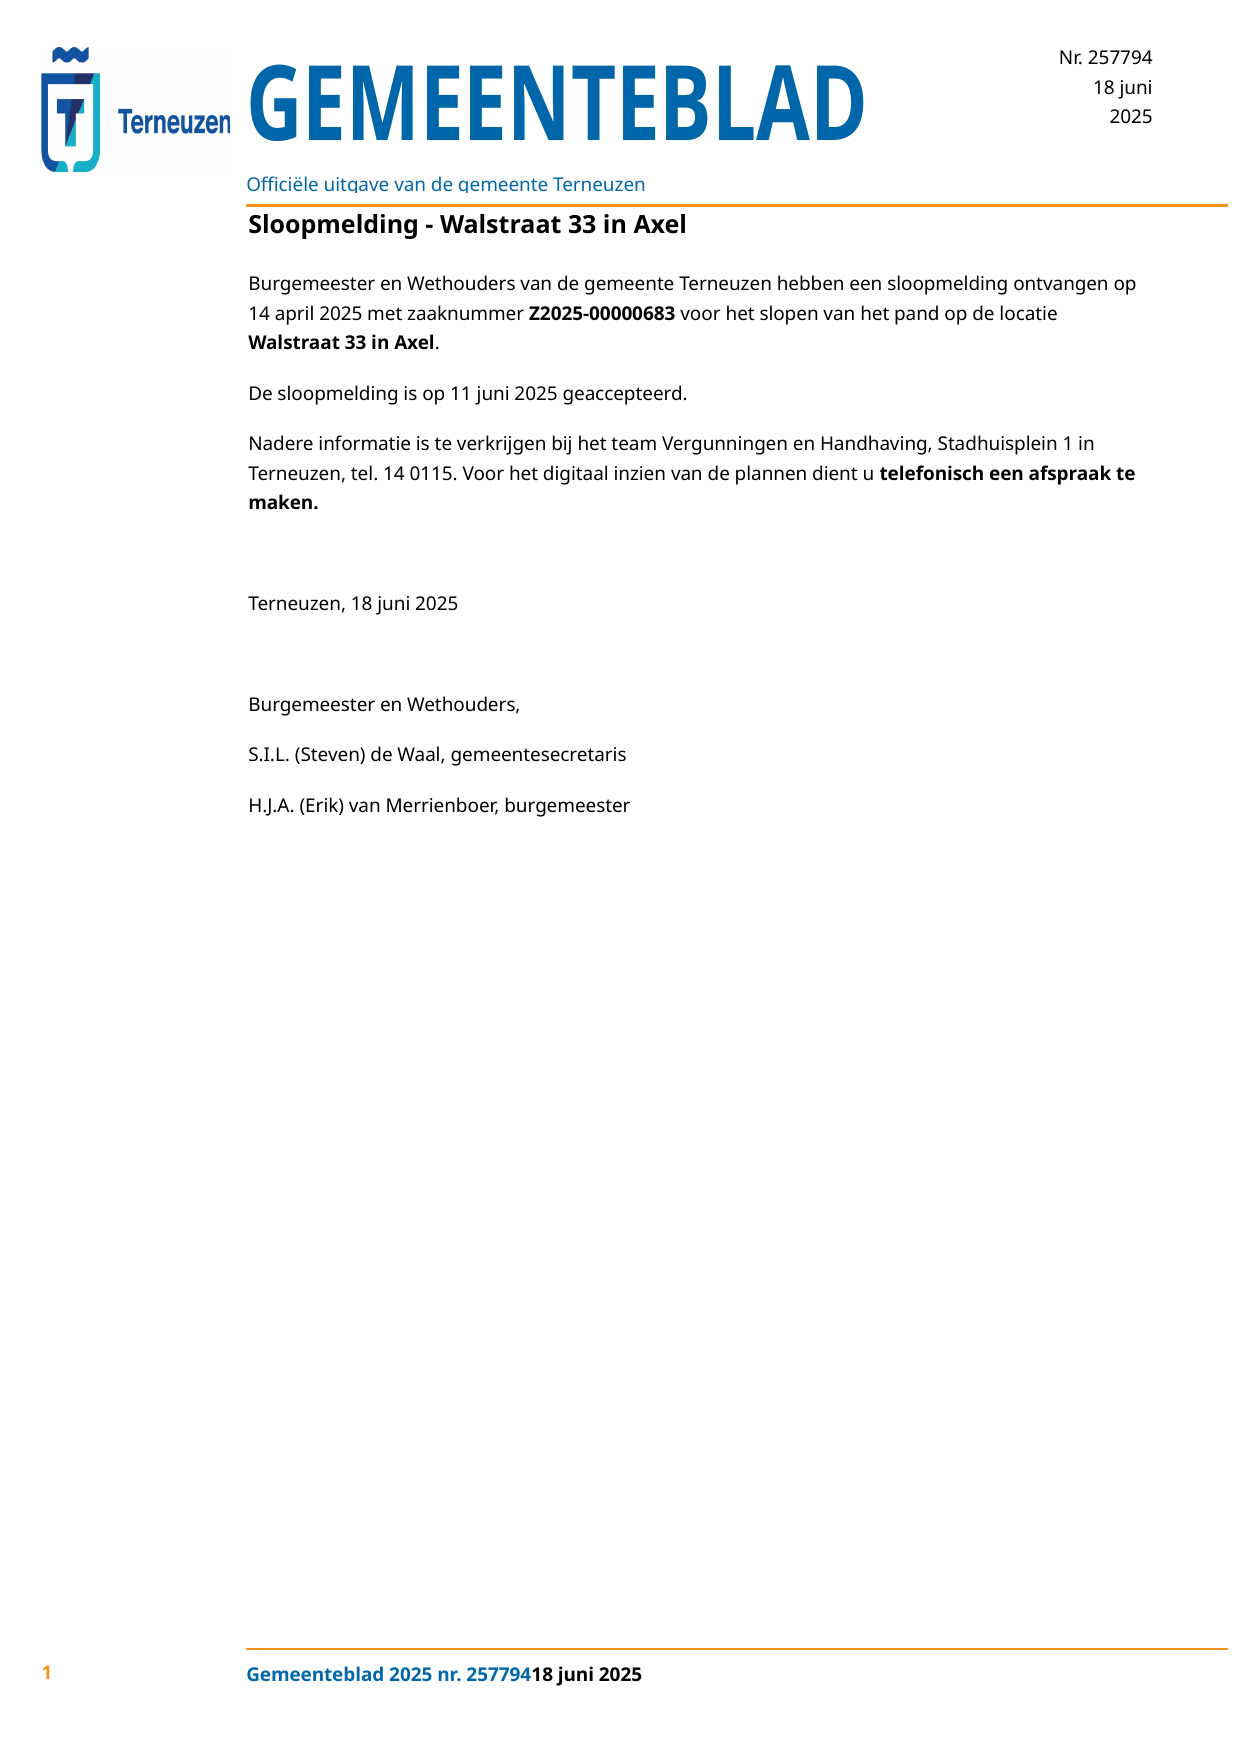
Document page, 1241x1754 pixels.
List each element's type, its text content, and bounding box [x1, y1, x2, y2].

text Burgemeester en Wethouders, [248, 691, 1152, 717]
text H.J.A. (Erik) van Merrienboer, burgemeester [248, 792, 1152, 818]
text Sloopmelding - Walstraat 33 in Axel [248, 207, 1152, 241]
text Nadere informatie is te verkrijgen bij het team Vergunningen en Handhaving, Stadhuisplein 1 in Terneuzen, tel. 14 0115. Voor het digitaal inzien van de plannen dient u telefonisch een afspraak te maken. [248, 430, 1152, 515]
text Burgemeester en Wethouders van de gemeente Terneuzen hebben een sloopmelding ontvangen op 14 april 2025 met zaaknummer Z2025-00000683 voor het slopen van het pand op de locatie Walstraat 33 in Axel. [248, 270, 1152, 355]
text S.I.L. (Steven) de Waal, gemeentesecretaris [248, 742, 1152, 767]
text Terneuzen, 18 juni 2025 [248, 590, 1152, 616]
text De sloopmelding is op 11 juni 2025 geaccepteerd. [248, 380, 1152, 406]
picture [41, 47, 231, 172]
